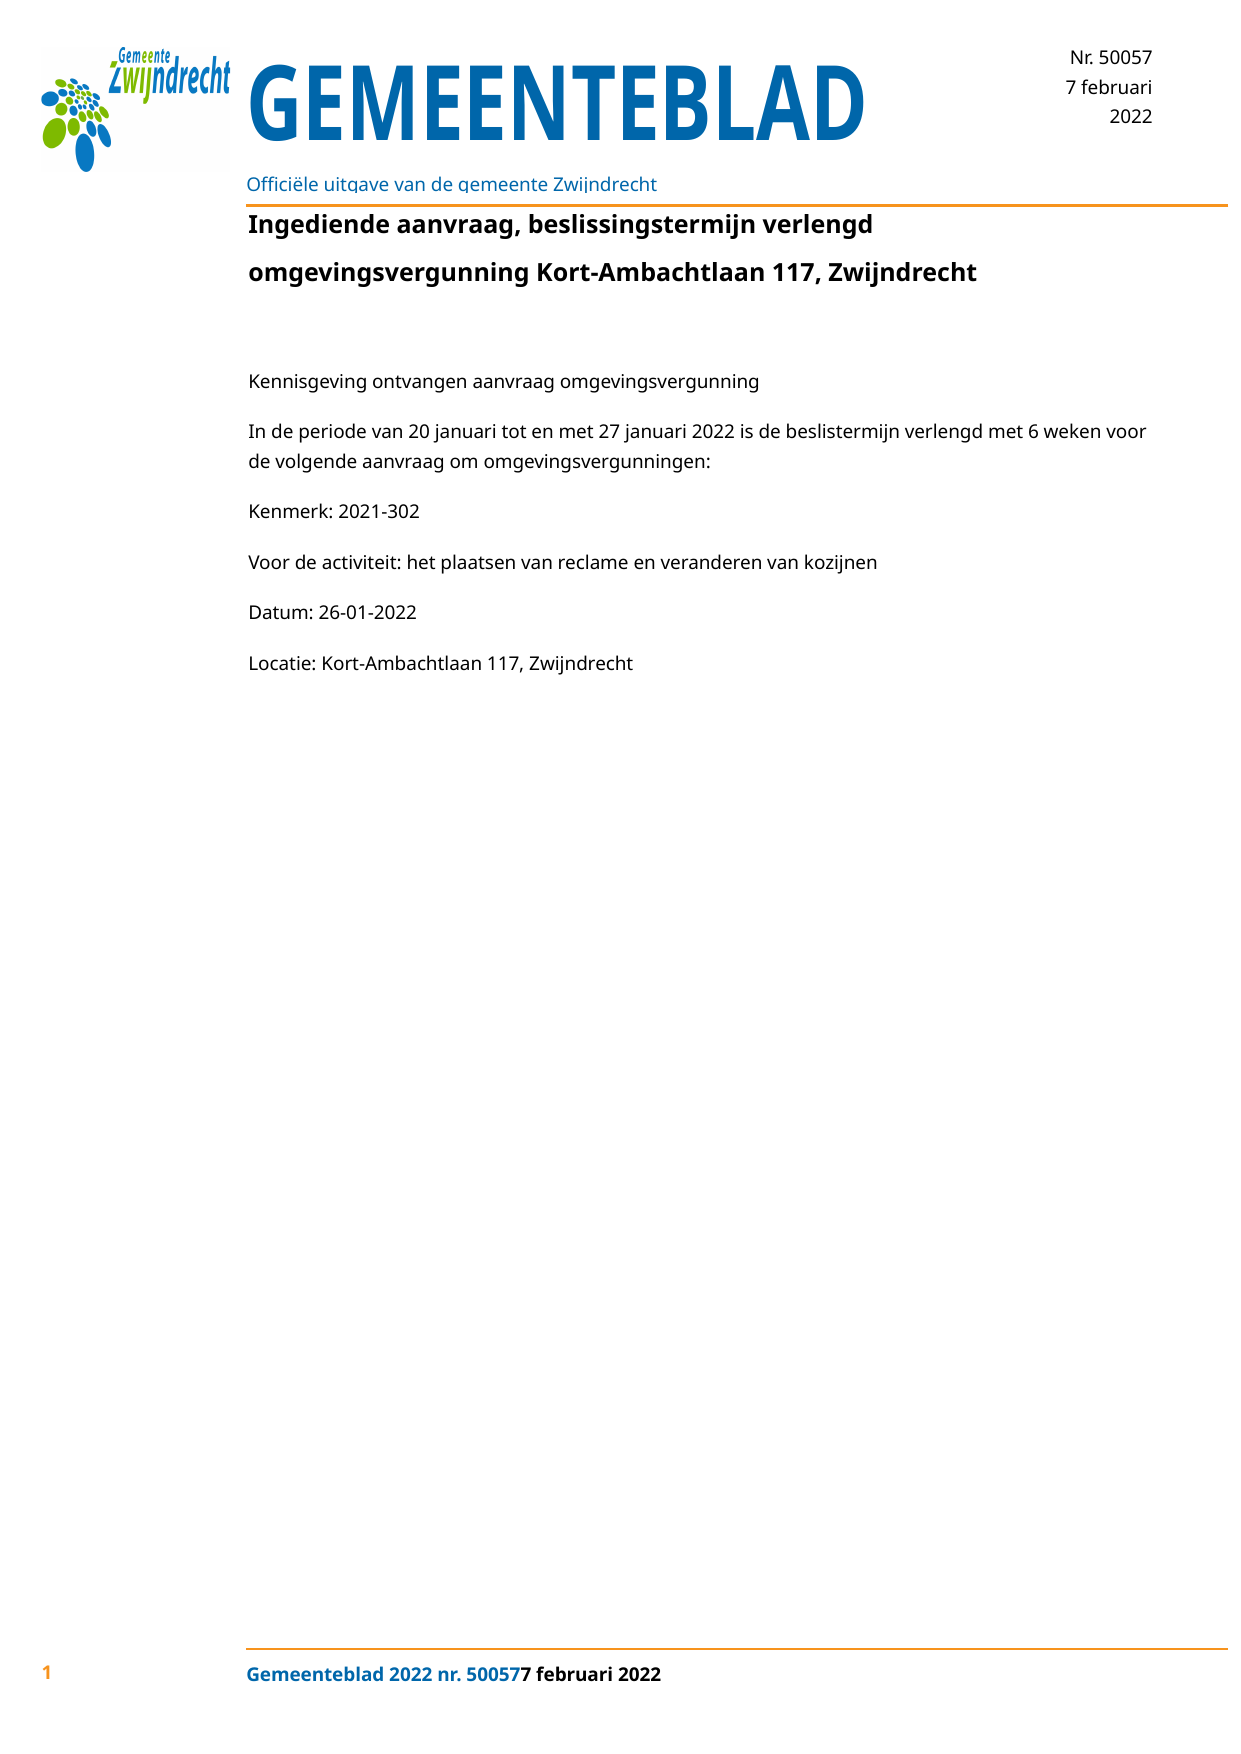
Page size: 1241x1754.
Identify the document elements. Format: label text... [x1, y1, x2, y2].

text Ingediende aanvraag, beslissingstermijn verlengd omgevingsvergunning Kort-Ambachtlaan 117, Zwijndrecht [248, 207, 1152, 288]
text Kennisgeving ontvangen aanvraag omgevingsvergunning [248, 368, 1152, 394]
text Voor de activiteit: het plaatsen van reclame en veranderen van kozijnen [248, 549, 1152, 575]
text Kenmerk: 2021-302 [248, 499, 1152, 524]
text Locatie: Kort-Ambachtlaan 117, Zwijndrecht [248, 650, 1152, 676]
picture [41, 47, 231, 172]
text Datum: 26-01-2022 [248, 599, 1152, 625]
text In de periode van 20 januari tot en met 27 januari 2022 is de beslistermijn verlengd met 6 weken voor de volgende aanvraag om omgevingsvergunningen: [248, 419, 1152, 474]
